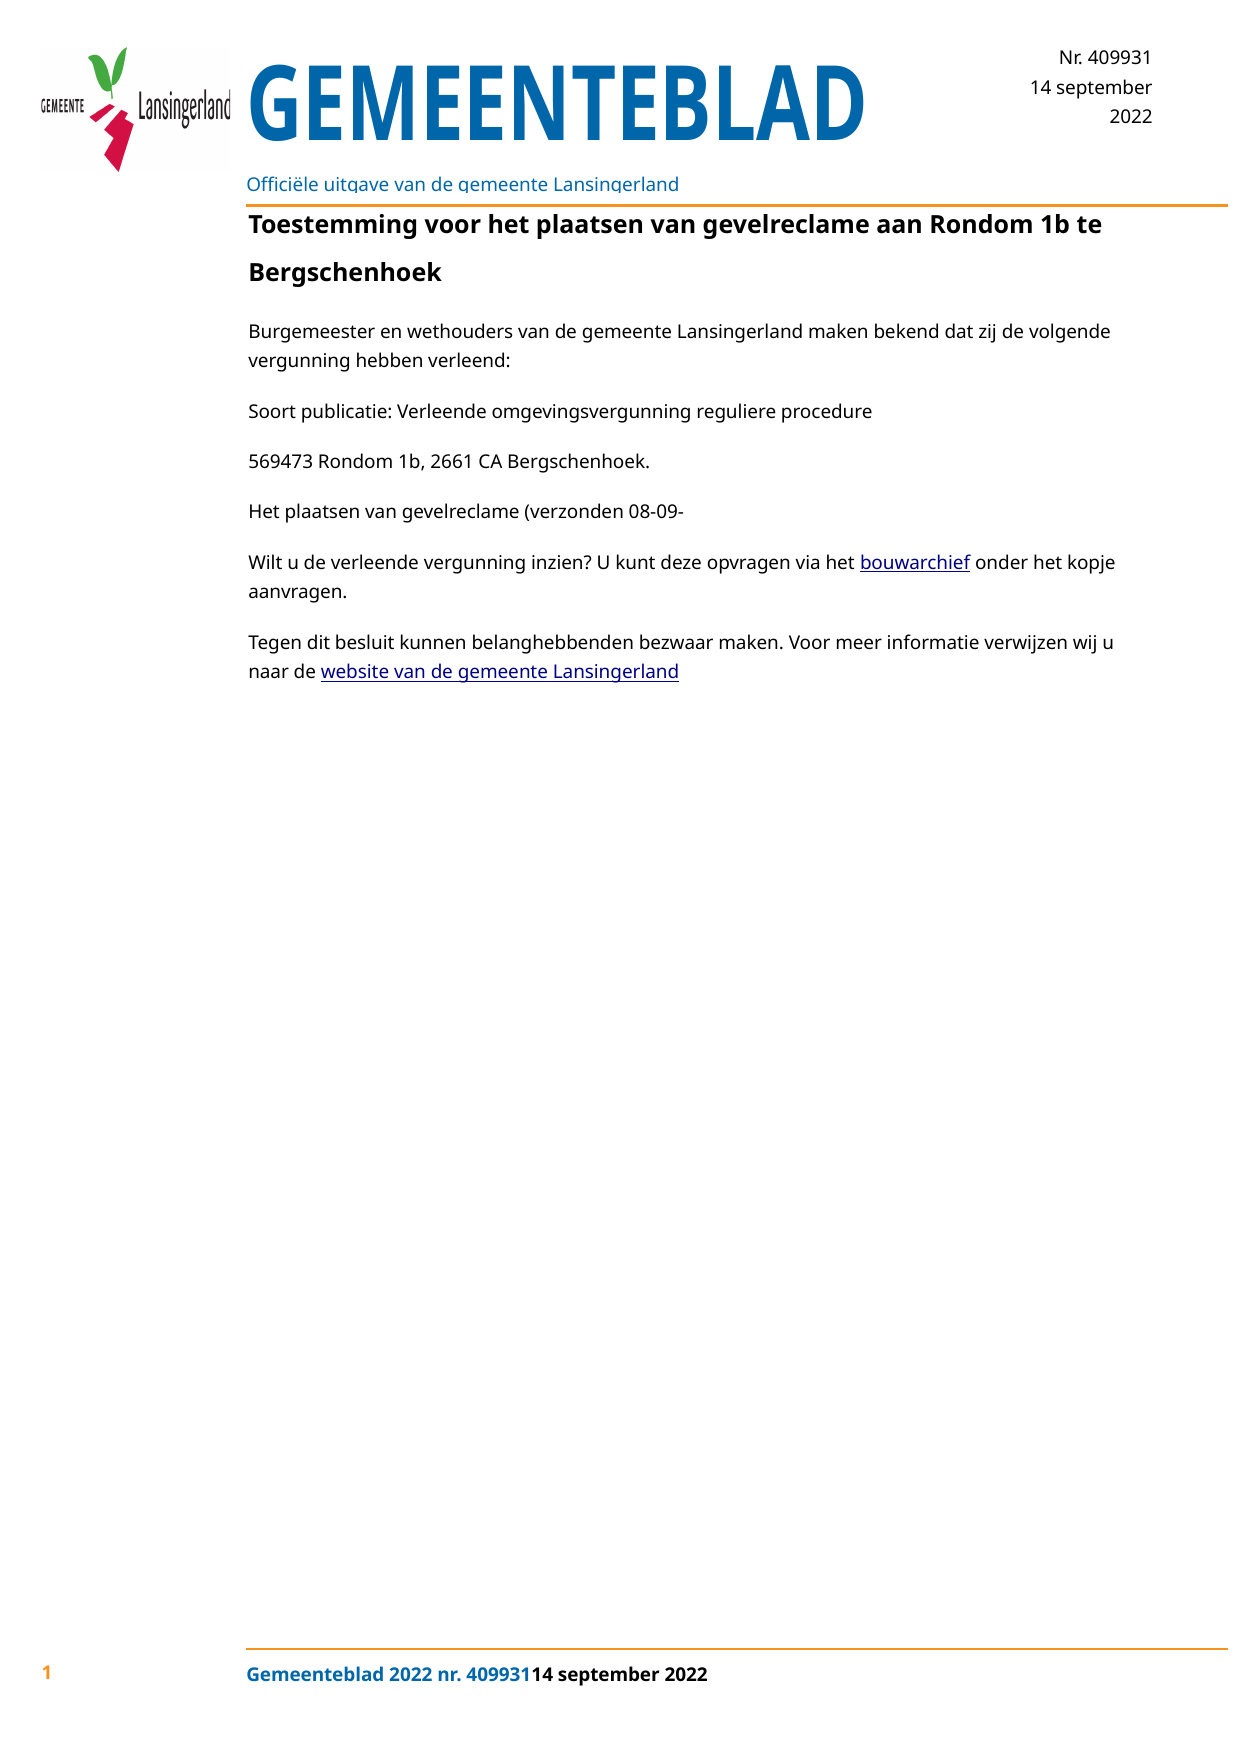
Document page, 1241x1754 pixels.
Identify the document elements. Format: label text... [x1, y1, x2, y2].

text Tegen dit besluit kunnen belanghebbenden bezwaar maken. Voor meer informatie verwijzen wij u naar de website van de gemeente Lansingerland [248, 629, 1152, 684]
text 569473 Rondom 1b, 2661 CA Bergschenhoek. [248, 448, 1152, 474]
text Toestemming voor het plaatsen van gevelreclame aan Rondom 1b te Bergschenhoek [248, 207, 1152, 288]
text Soort publicatie: Verleende omgevingsvergunning reguliere procedure [248, 398, 1152, 424]
text Wilt u de verleende vergunning inzien? U kunt deze opvragen via het bouwarchief onder het kopje aanvragen. [248, 549, 1152, 604]
text Het plaatsen van gevelreclame (verzonden 08-09- [248, 499, 1152, 524]
picture [41, 47, 231, 172]
text Burgemeester en wethouders van de gemeente Lansingerland maken bekend dat zij de volgende vergunning hebben verleend: [248, 318, 1152, 373]
